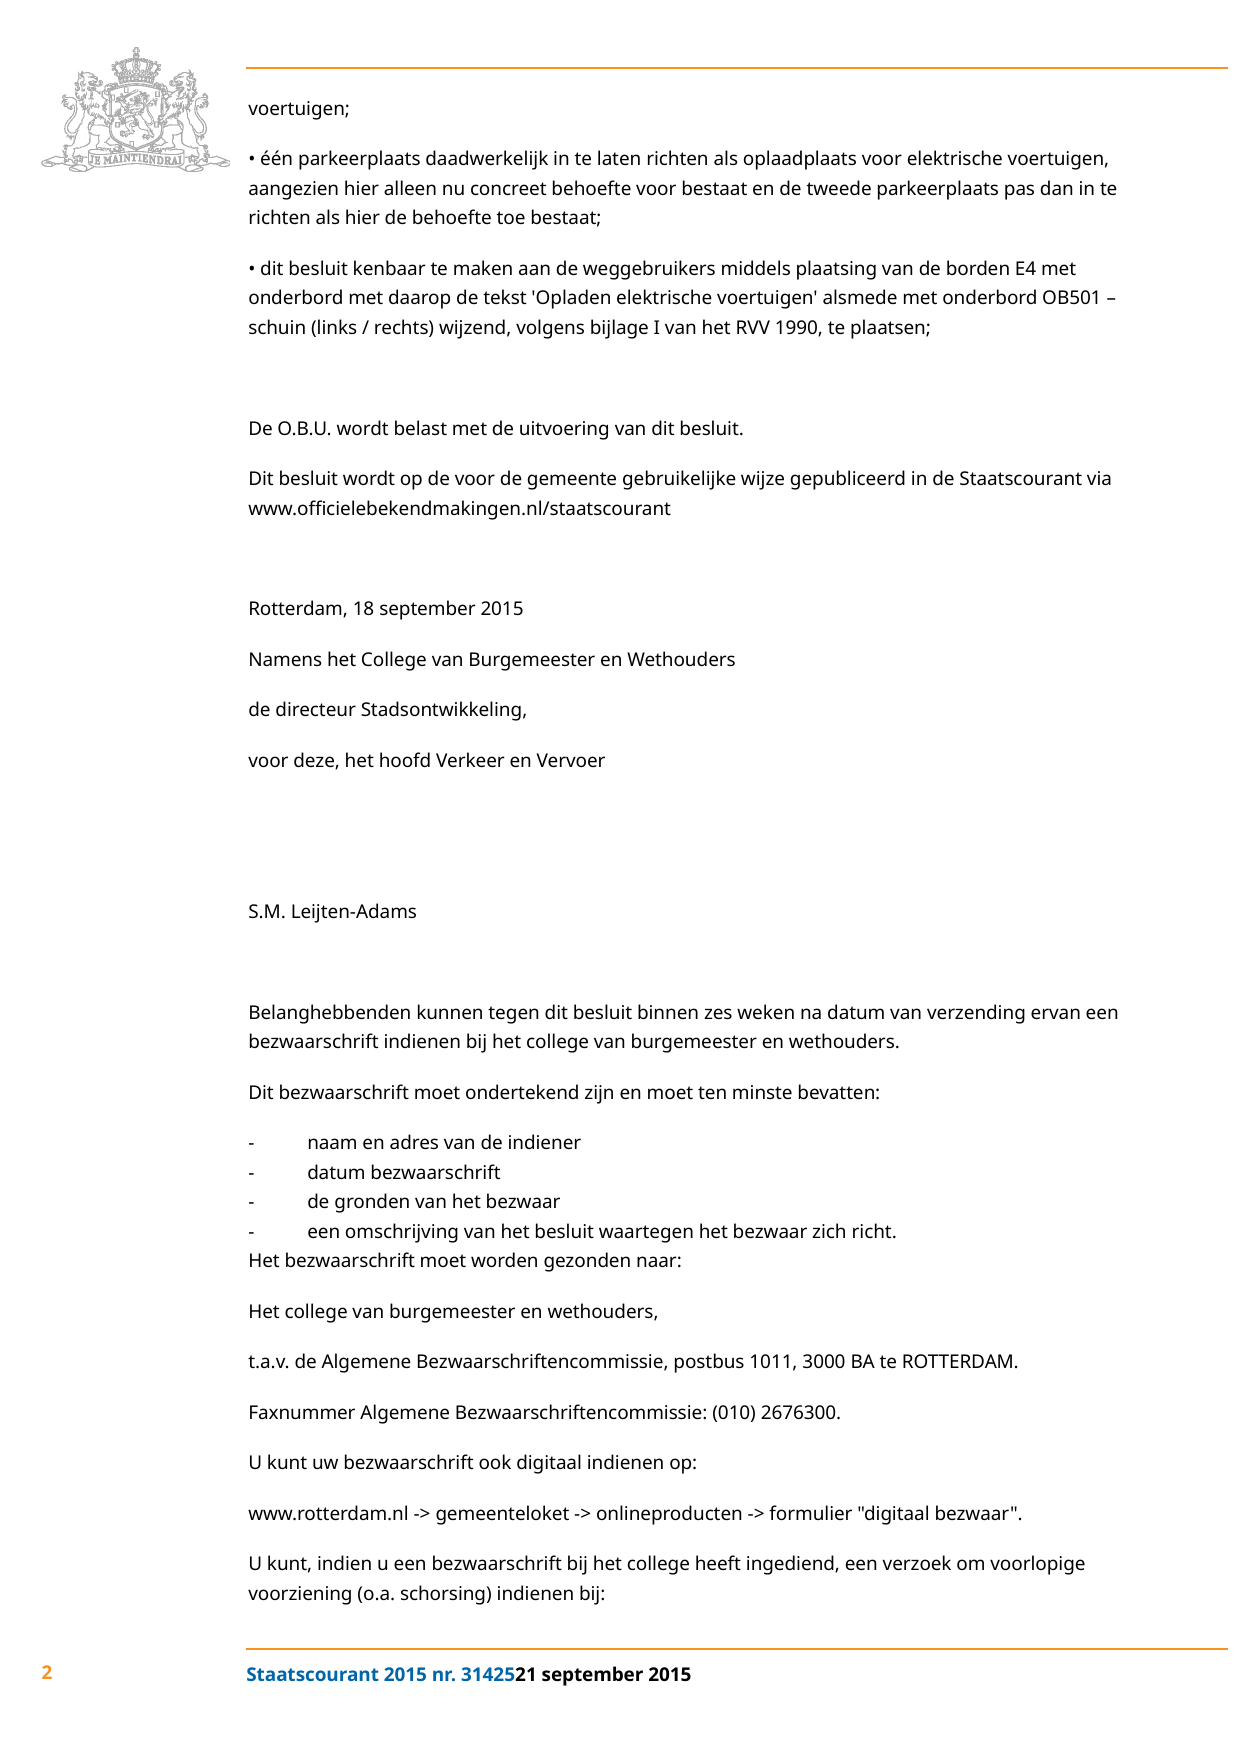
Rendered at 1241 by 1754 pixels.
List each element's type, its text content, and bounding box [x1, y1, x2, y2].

list naam en adres van de indiener [248, 1129, 1152, 1155]
text U kunt uw bezwaarschrift ook digitaal indienen op: [248, 1449, 1152, 1475]
text • één parkeerplaats daadwerkelijk in te laten richten als oplaadplaats voor elektrische voertuigen, aangezien hier alleen nu concreet behoefte voor bestaat en de tweede parkeerplaats pas dan in te richten als hier de behoefte toe bestaat; [248, 145, 1152, 230]
text voertuigen; [248, 95, 1152, 121]
text voor deze, het hoofd Verkeer en Vervoer [248, 747, 1152, 773]
text Het bezwaarschrift moet worden gezonden naar: [248, 1248, 1152, 1273]
text de directeur Stadsontwikkeling, [248, 696, 1152, 722]
text Namens het College van Burgemeester en Wethouders [248, 646, 1152, 672]
text www.rotterdam.nl -> gemeenteloket -> onlineproducten -> formulier "digitaal bezwaar". [248, 1500, 1152, 1526]
text Dit besluit wordt op de voor de gemeente gebruikelijke wijze gepubliceerd in de Staatscourant via www.officielebekendmakingen.nl/staatscourant [248, 465, 1152, 521]
text Belanghebbenden kunnen tegen dit besluit binnen zes weken na datum van verzending ervan een bezwaarschrift indienen bij het college van burgemeester en wethouders. [248, 999, 1152, 1054]
text Rotterdam, 18 september 2015 [248, 596, 1152, 621]
text S.M. Leijten-Adams [248, 898, 1152, 924]
picture [41, 47, 231, 172]
text Het college van burgemeester en wethouders, [248, 1298, 1152, 1324]
text • dit besluit kenbaar te maken aan de weggebruikers middels plaatsing van de borden E4 met onderbord met daarop de tekst 'Opladen elektrische voertuigen' alsmede met onderbord OB501 –schuin (links / rechts) wijzend, volgens bijlage I van het RVV 1990, te plaatsen; [248, 255, 1152, 340]
text Dit bezwaarschrift moet ondertekend zijn en moet ten minste bevatten: [248, 1079, 1152, 1105]
text Faxnummer Algemene Bezwaarschriftencommissie: (010) 2676300. [248, 1399, 1152, 1425]
text U kunt, indien u een bezwaarschrift bij het college heeft ingediend, een verzoek om voorlopige voorziening (o.a. schorsing) indienen bij: [248, 1550, 1152, 1606]
list een omschrijving van het besluit waartegen het bezwaar zich richt. [248, 1218, 1152, 1244]
text t.a.v. de Algemene Bezwaarschriftencommissie, postbus 1011, 3000 BA te ROTTERDAM. [248, 1348, 1152, 1374]
text De O.B.U. wordt belast met de uitvoering van dit besluit. [248, 415, 1152, 441]
list datum bezwaarschrift [248, 1159, 1152, 1185]
list de gronden van het bezwaar [248, 1188, 1152, 1214]
